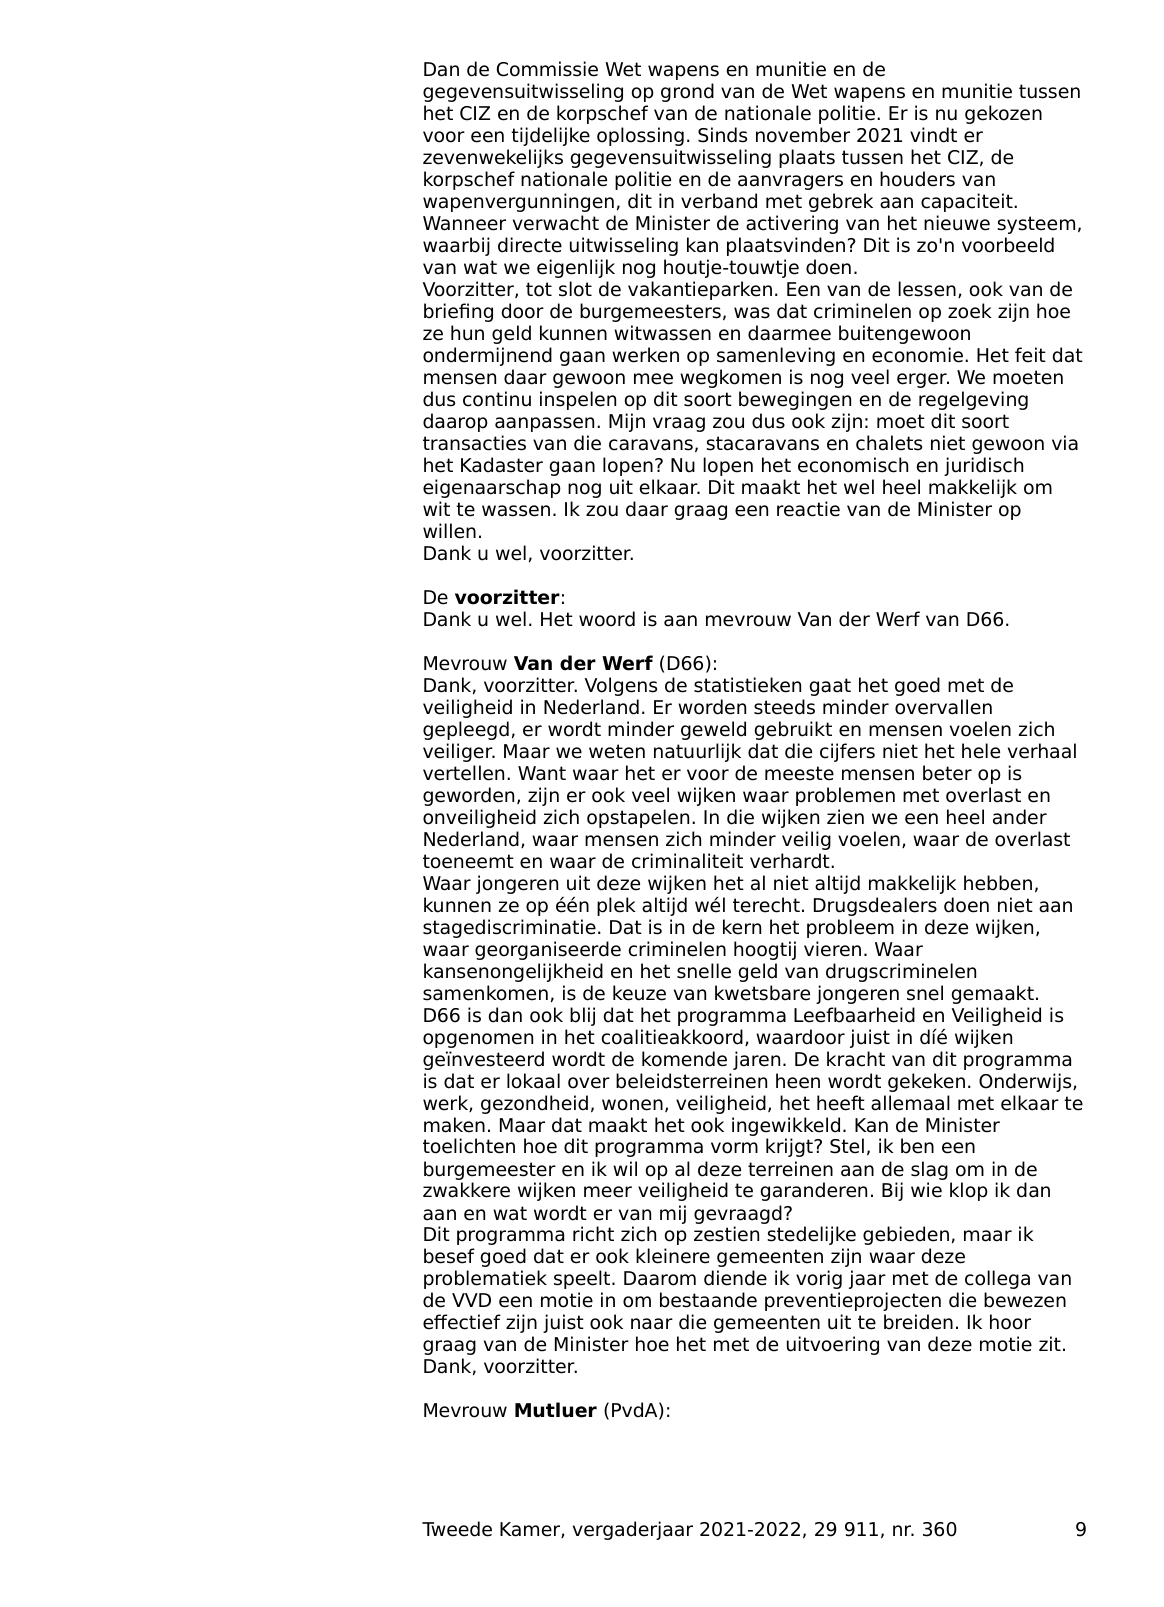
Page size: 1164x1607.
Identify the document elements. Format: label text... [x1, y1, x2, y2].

text Waar jongeren uit deze wijken het al niet altijd makkelijk hebben, kunnen ze op één plek altijd wél terecht. Drugsdealers doen niet aan stagediscriminatie. Dat is in de kern het probleem in deze wijken, waar georganiseerde criminelen hoogtij vieren. Waar kansenongelijkheid en het snelle geld van drugscriminelen samenkomen, is de keuze van kwetsbare jongeren snel gemaakt. [422, 873, 1087, 1004]
text Dit programma richt zich op zestien stedelijke gebieden, maar ik besef goed dat er ook kleinere gemeenten zijn waar deze problematiek speelt. Daarom diende ik vorig jaar met de collega van de VVD een motie in om bestaande preventieprojecten die bewezen effectief zijn juist ook naar die gemeenten uit te breiden. Ik hoor graag van de Minister hoe het met de uitvoering van deze motie zit. [422, 1224, 1087, 1356]
text Dank, voorzitter. [422, 1356, 1087, 1378]
text Dan de Commissie Wet wapens en munitie en de gegevensuitwisseling op grond van de Wet wapens en munitie tussen het CIZ en de korpschef van de nationale politie. Er is nu gekozen voor een tijdelijke oplossing. Sinds november 2021 vindt er zevenwekelijks gegevensuitwisseling plaats tussen het CIZ, de korpschef nationale politie en de aanvragers en houders van wapenvergunningen, dit in verband met gebrek aan capaciteit. Wanneer verwacht de Minister de activering van het nieuwe systeem, waarbij directe uitwisseling kan plaatsvinden? Dit is zo'n voorbeeld van wat we eigenlijk nog houtje-touwtje doen. [422, 59, 1087, 279]
text Dank u wel, voorzitter. [422, 543, 1087, 564]
text Voorzitter, tot slot de vakantieparken. Een van de lessen, ook van de briefing door de burgemeesters, was dat criminelen op zoek zijn hoe ze hun geld kunnen witwassen en daarmee buitengewoon ondermijnend gaan werken op samenleving en economie. Het feit dat mensen daar gewoon mee wegkomen is nog veel erger. We moeten dus continu inspelen op dit soort bewegingen en de regelgeving daarop aanpassen. Mijn vraag zou dus ook zijn: moet dit soort transacties van die caravans, stacaravans en chalets niet gewoon via het Kadaster gaan lopen? Nu lopen het economisch en juridisch eigenaarschap nog uit elkaar. Dit maakt het wel heel makkelijk om wit te wassen. Ik zou daar graag een reactie van de Minister op willen. [422, 279, 1087, 543]
text Mevrouw Van der Werf (D66): [422, 653, 1087, 675]
text Mevrouw Mutluer (PvdA): [422, 1400, 1087, 1422]
text D66 is dan ook blij dat het programma Leefbaarheid en Veiligheid is opgenomen in het coalitieakkoord, waardoor juist in díé wijken geïnvesteerd wordt de komende jaren. De kracht van dit programma is dat er lokaal over beleidsterreinen heen wordt gekeken. Onderwijs, werk, gezondheid, wonen, veiligheid, het heeft allemaal met elkaar te maken. Maar dat maakt het ook ingewikkeld. Kan de Minister toelichten hoe dit programma vorm krijgt? Stel, ik ben een burgemeester en ik wil op al deze terreinen aan de slag om in de zwakkere wijken meer veiligheid te garanderen. Bij wie klop ik dan aan en wat wordt er van mij gevraagd? [422, 1004, 1087, 1224]
text Dank, voorzitter. Volgens de statistieken gaat het goed met de veiligheid in Nederland. Er worden steeds minder overvallen gepleegd, er wordt minder geweld gebruikt en mensen voelen zich veiliger. Maar we weten natuurlijk dat die cijfers niet het hele verhaal vertellen. Want waar het er voor de meeste mensen beter op is geworden, zijn er ook veel wijken waar problemen met overlast en onveiligheid zich opstapelen. In die wijken zien we een heel ander Nederland, waar mensen zich minder veilig voelen, waar de overlast toeneemt en waar de criminaliteit verhardt. [422, 675, 1087, 873]
text Dank u wel. Het woord is aan mevrouw Van der Werf van D66. [422, 609, 1087, 631]
text De voorzitter: [422, 587, 1087, 609]
